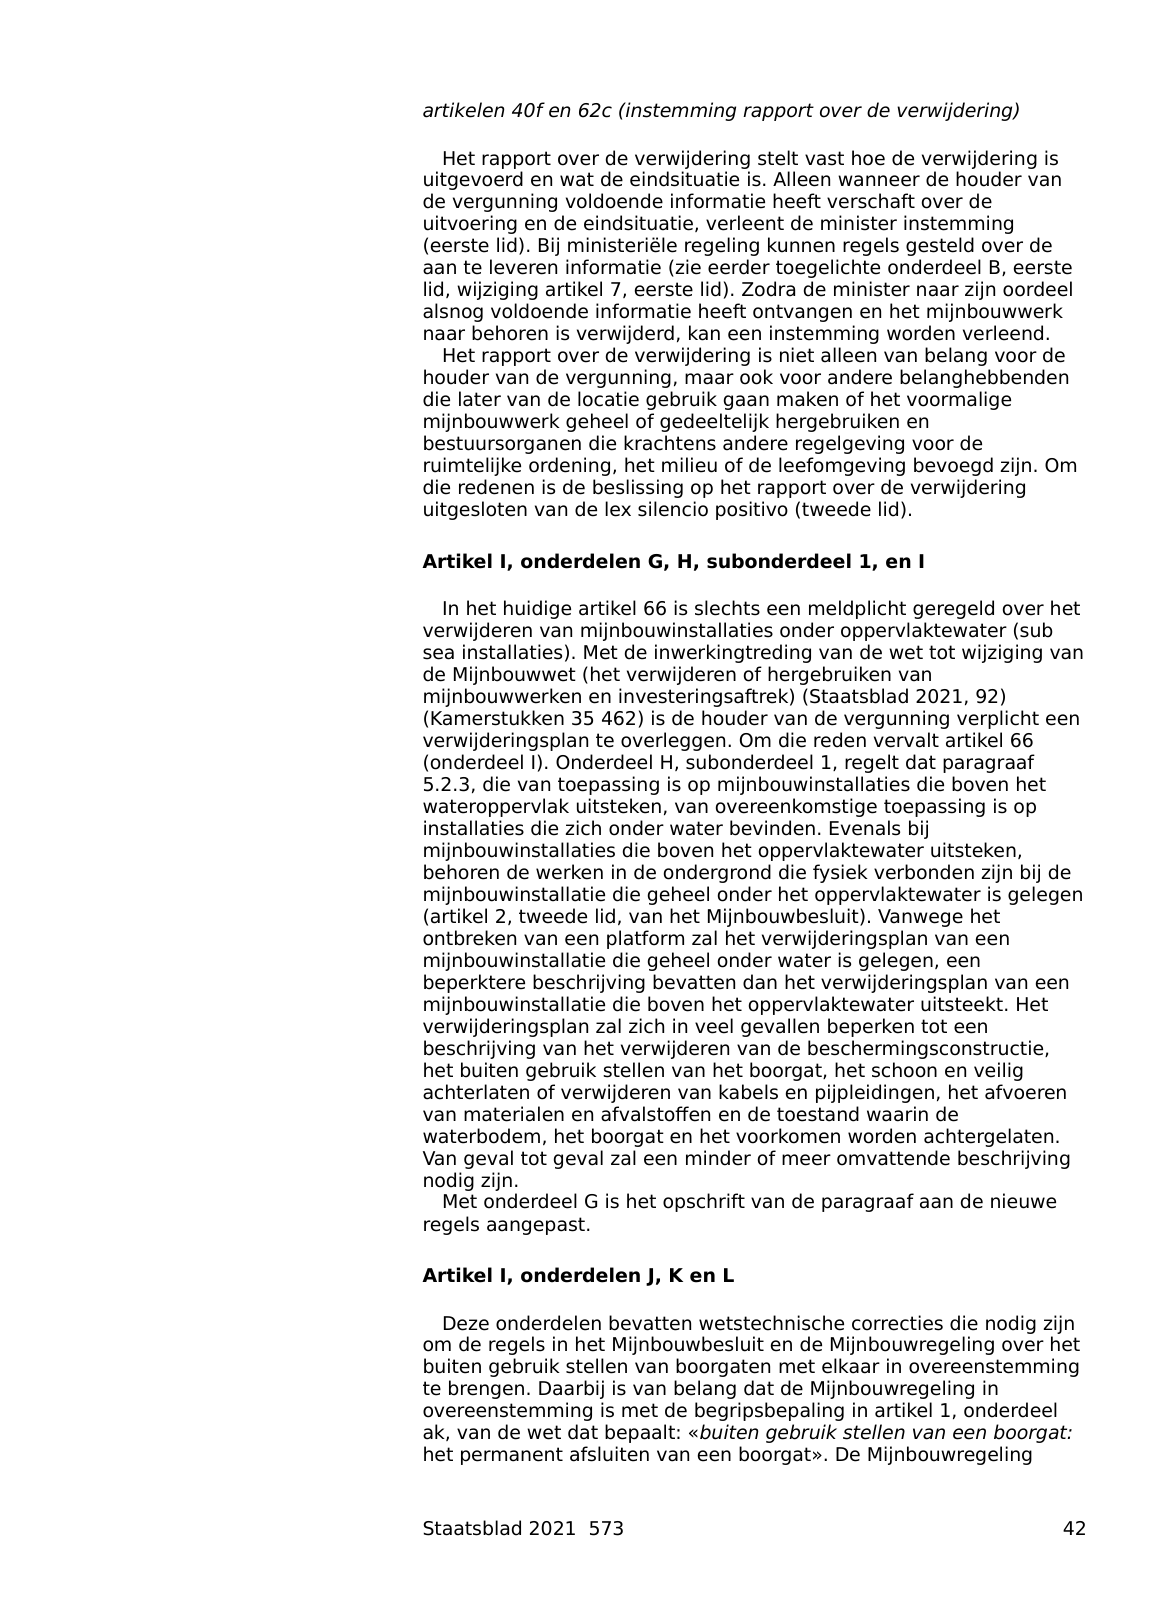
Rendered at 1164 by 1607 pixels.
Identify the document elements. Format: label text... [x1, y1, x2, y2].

subtitle Artikel I, onderdelen J, K en L [422, 1265, 1087, 1287]
subtitle artikelen 40f en 62c (instemming rapport over de verwijdering) [422, 100, 1087, 122]
text Het rapport over de verwijdering stelt vast hoe de verwijdering is uitgevoerd en wat de eindsituatie is. Alleen wanneer de houder van de vergunning voldoende informatie heeft verschaft over de uitvoering en de eindsituatie, verleent de minister instemming (eerste lid). Bij ministeriële regeling kunnen regels gesteld over de aan te leveren informatie (zie eerder toegelichte onderdeel B, eerste lid, wijziging artikel 7, eerste lid). Zodra de minister naar zijn oordeel alsnog voldoende informatie heeft ontvangen en het mijnbouwwerk naar behoren is verwijderd, kan een instemming worden verleend. [422, 147, 1087, 345]
text Deze onderdelen bevatten wetstechnische correcties die nodig zijn om de regels in het Mijnbouwbesluit en de Mijnbouwregeling over het buiten gebruik stellen van boorgaten met elkaar in overeenstemming te brengen. Daarbij is van belang dat de Mijnbouwregeling in overeenstemming is met de begripsbepaling in artikel 1, onderdeel ak, van de wet dat bepaalt: «buiten gebruik stellen van een boorgat: het permanent afsluiten van een boorgat». De Mijnbouwregeling [422, 1312, 1087, 1466]
text Het rapport over de verwijdering is niet alleen van belang voor de houder van de vergunning, maar ook voor andere belanghebbenden die later van de locatie gebruik gaan maken of het voormalige mijnbouwwerk geheel of gedeeltelijk hergebruiken en bestuursorganen die krachtens andere regelgeving voor de ruimtelijke ordening, het milieu of de leefomgeving bevoegd zijn. Om die redenen is de beslissing op het rapport over de verwijdering uitgesloten van de lex silencio positivo (tweede lid). [422, 345, 1087, 521]
subtitle Artikel I, onderdelen G, H, subonderdeel 1, en I [422, 551, 1087, 573]
text Met onderdeel G is het opschrift van de paragraaf aan de nieuwe regels aangepast. [422, 1191, 1087, 1235]
text In het huidige artikel 66 is slechts een meldplicht geregeld over het verwijderen van mijnbouwinstallaties onder oppervlaktewater (sub sea installaties). Met de inwerkingtreding van de wet tot wijziging van de Mijnbouwwet (het verwijderen of hergebruiken van mijnbouwwerken en investeringsaftrek) (Staatsblad 2021, 92)(Kamerstukken 35 462) is de houder van de vergunning verplicht een verwijderingsplan te overleggen. Om die reden vervalt artikel 66 (onderdeel I). Onderdeel H, subonderdeel 1, regelt dat paragraaf 5.2.3, die van toepassing is op mijnbouwinstallaties die boven het wateroppervlak uitsteken, van overeenkomstige toepassing is op installaties die zich onder water bevinden. Evenals bij mijnbouwinstallaties die boven het oppervlaktewater uitsteken, behoren de werken in de ondergrond die fysiek verbonden zijn bij de mijnbouwinstallatie die geheel onder het oppervlaktewater is gelegen (artikel 2, tweede lid, van het Mijnbouwbesluit). Vanwege het ontbreken van een platform zal het verwijderingsplan van een mijnbouwinstallatie die geheel onder water is gelegen, een beperktere beschrijving bevatten dan het verwijderingsplan van een mijnbouwinstallatie die boven het oppervlaktewater uitsteekt. Het verwijderingsplan zal zich in veel gevallen beperken tot een beschrijving van het verwijderen van de beschermingsconstructie, het buiten gebruik stellen van het boorgat, het schoon en veilig achterlaten of verwijderen van kabels en pijpleidingen, het afvoeren van materialen en afvalstoffen en de toestand waarin de waterbodem, het boorgat en het voorkomen worden achtergelaten. Van geval tot geval zal een minder of meer omvattende beschrijving nodig zijn. [422, 598, 1087, 1191]
